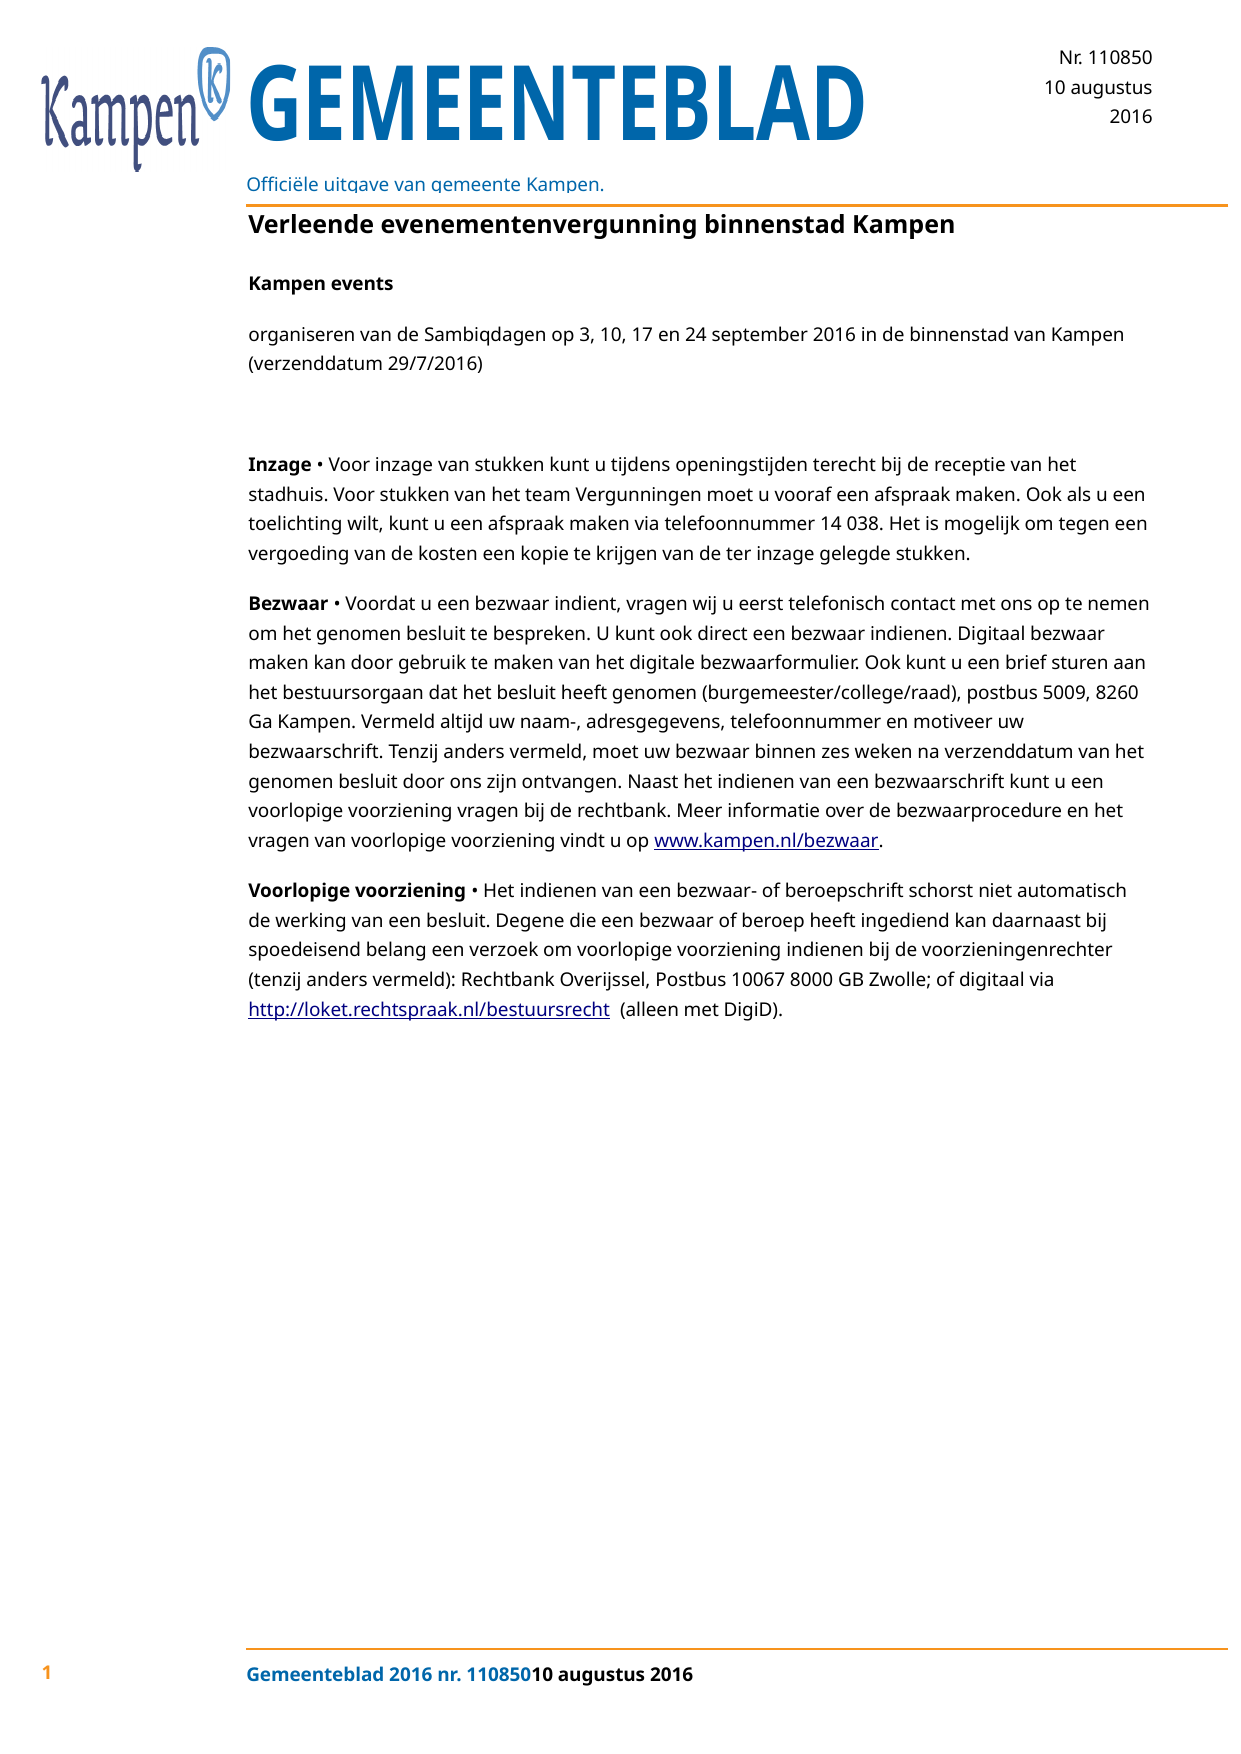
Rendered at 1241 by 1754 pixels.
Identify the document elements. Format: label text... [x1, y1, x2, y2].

text Inzage • Voor inzage van stukken kunt u tijdens openingstijden terecht bij de receptie van het stadhuis. Voor stukken van het team Vergunningen moet u vooraf een afspraak maken. Ook als u een toelichting wilt, kunt u een afspraak maken via telefoonnummer 14 038. Het is mogelijk om tegen een vergoeding van de kosten een kopie te krijgen van de ter inzage gelegde stukken. [248, 451, 1152, 566]
text Kampen events [248, 270, 1152, 296]
text Voorlopige voorziening • Het indienen van een bezwaar- of beroepschrift schorst niet automatisch de werking van een besluit. Degene die een bezwaar of beroep heeft ingediend kan daarnaast bij spoedeisend belang een verzoek om voorlopige voorziening indienen bij de voorzieningenrechter (tenzij anders vermeld): Rechtbank Overijssel, Postbus 10067 8000 GB Zwolle; of digitaal via http://loket.rechtspraak.nl/bestuursrecht (alleen met DigiD). [248, 877, 1152, 1021]
text Verleende evenementenvergunning binnenstad Kampen [248, 207, 1152, 241]
picture [41, 47, 231, 172]
text organiseren van de Sambiqdagen op 3, 10, 17 en 24 september 2016 in de binnenstad van Kampen (verzenddatum 29/7/2016) [248, 321, 1152, 376]
text Bezwaar • Voordat u een bezwaar indient, vragen wij u eerst telefonisch contact met ons op te nemen om het genomen besluit te bespreken. U kunt ook direct een bezwaar indienen. Digitaal bezwaar maken kan door gebruik te maken van het digitale bezwaarformulier. Ook kunt u een brief sturen aan het bestuursorgaan dat het besluit heeft genomen (burgemeester/college/raad), postbus 5009, 8260 Ga Kampen. Vermeld altijd uw naam-, adresgegevens, telefoonnummer en motiveer uw bezwaarschrift. Tenzij anders vermeld, moet uw bezwaar binnen zes weken na verzenddatum van het genomen besluit door ons zijn ontvangen. Naast het indienen van een bezwaarschrift kunt u een voorlopige voorziening vragen bij de rechtbank. Meer informatie over de bezwaarprocedure en het vragen van voorlopige voorziening vindt u op www.kampen.nl/bezwaar. [248, 590, 1152, 853]
